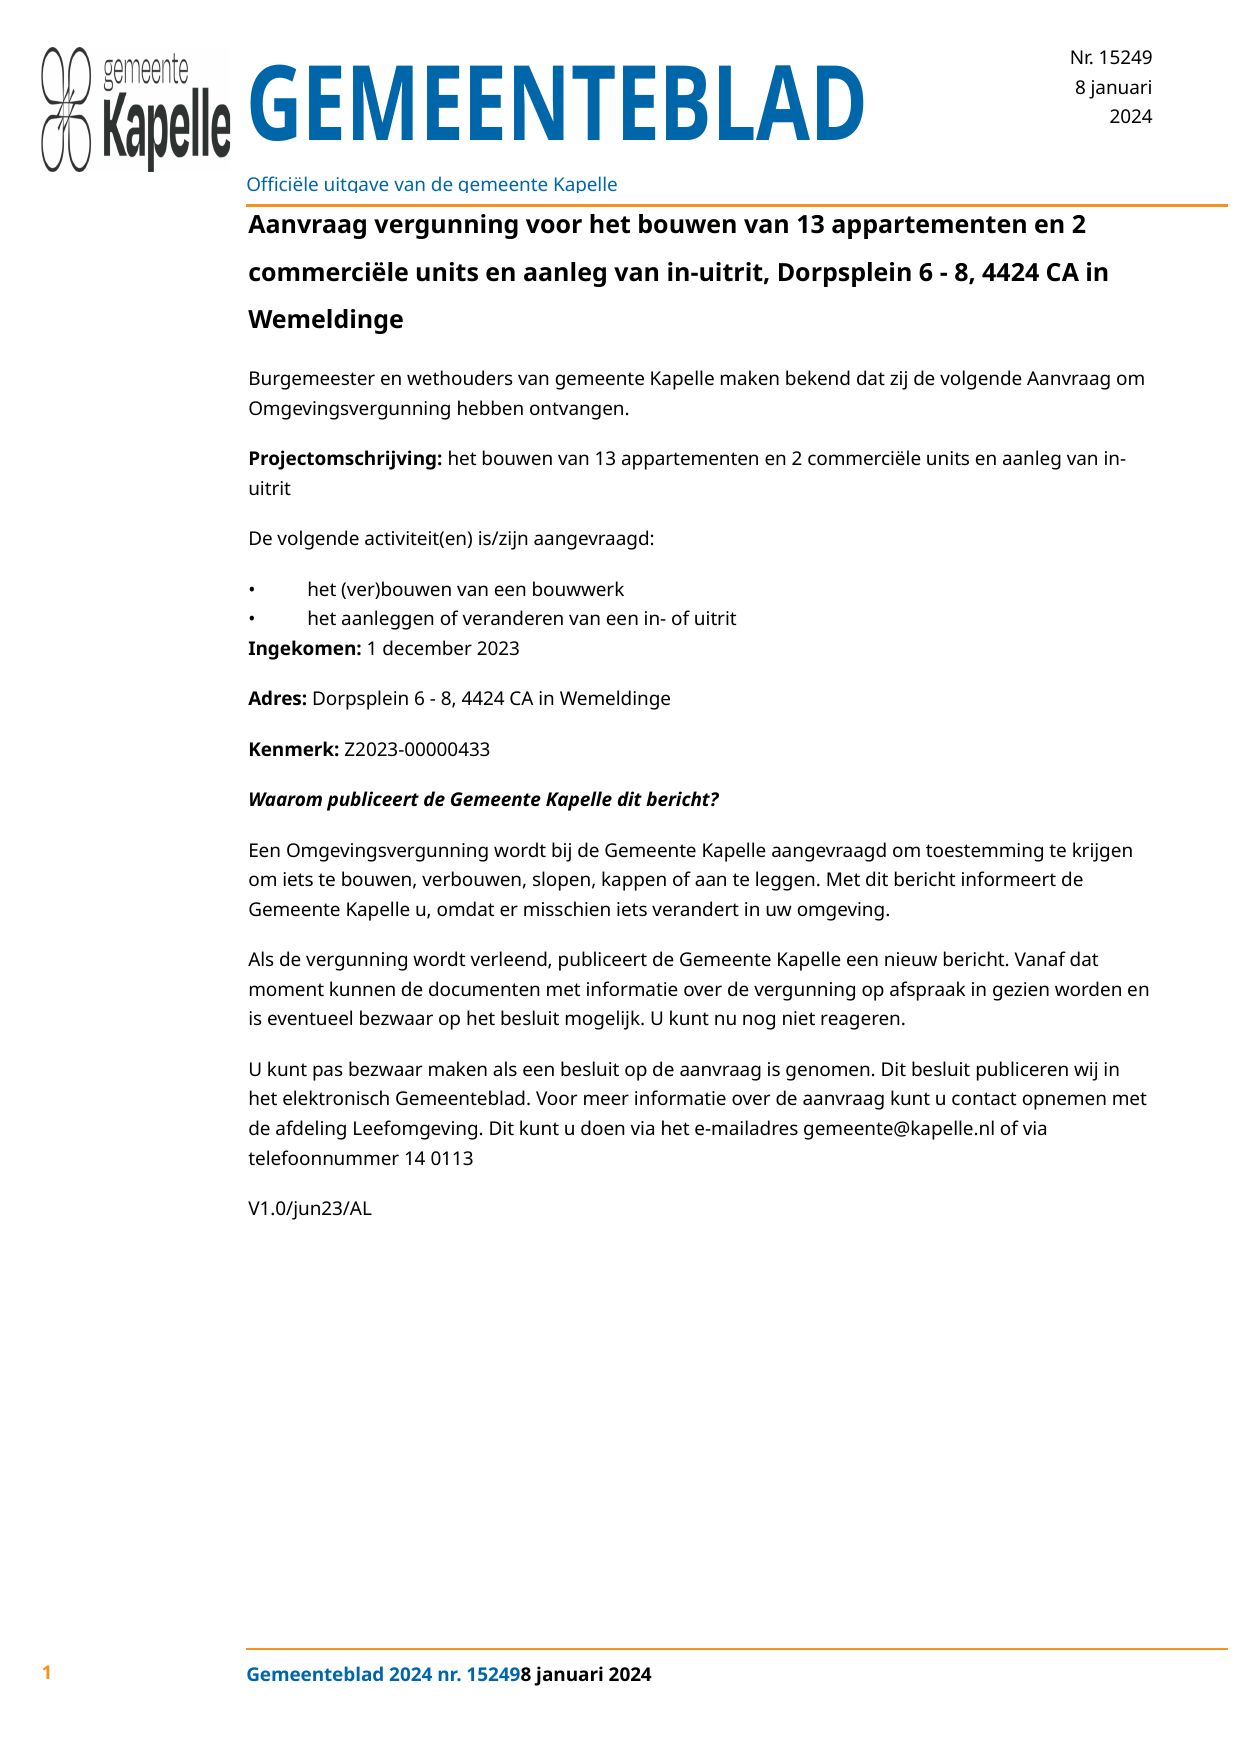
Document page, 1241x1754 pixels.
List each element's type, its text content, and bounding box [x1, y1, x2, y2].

list het aanleggen of veranderen van een in- of uitrit [248, 606, 1152, 631]
text Projectomschrijving: het bouwen van 13 appartementen en 2 commerciële units en aanleg van in-uitrit [248, 446, 1152, 501]
text De volgende activiteit(en) is/zijn aangevraagd: [248, 526, 1152, 551]
text Aanvraag vergunning voor het bouwen van 13 appartementen en 2 commerciële units en aanleg van in-uitrit, Dorpsplein 6 - 8, 4424 CA in Wemeldinge [248, 207, 1152, 336]
text Burgemeester en wethouders van gemeente Kapelle maken bekend dat zij de volgende Aanvraag om Omgevingsvergunning hebben ontvangen. [248, 366, 1152, 421]
text Kenmerk: Z2023-00000433 [248, 736, 1152, 762]
text V1.0/jun23/AL [248, 1195, 1152, 1221]
list het (ver)bouwen van een bouwwerk [248, 576, 1152, 602]
picture [41, 47, 231, 172]
text Als de vergunning wordt verleend, publiceert de Gemeente Kapelle een nieuw bericht. Vanaf dat moment kunnen de documenten met informatie over de vergunning op afspraak in gezien worden en is eventueel bezwaar op het besluit mogelijk. U kunt nu nog niet reageren. [248, 946, 1152, 1031]
text Een Omgevingsvergunning wordt bij de Gemeente Kapelle aangevraagd om toestemming te krijgen om iets te bouwen, verbouwen, slopen, kappen of aan te leggen. Met dit bericht informeert de Gemeente Kapelle u, omdat er misschien iets verandert in uw omgeving. [248, 837, 1152, 922]
text Ingekomen: 1 december 2023 [248, 635, 1152, 661]
text Adres: Dorpsplein 6 - 8, 4424 CA in Wemeldinge [248, 686, 1152, 711]
text Waarom publiceert de Gemeente Kapelle dit bericht? [248, 786, 1152, 812]
text U kunt pas bezwaar maken als een besluit op de aanvraag is genomen. Dit besluit publiceren wij in het elektronisch Gemeenteblad. Voor meer informatie over de aanvraag kunt u contact opnemen met de afdeling Leefomgeving. Dit kunt u doen via het e-mailadres gemeente@kapelle.nl of via telefoonnummer 14 0113 [248, 1056, 1152, 1170]
